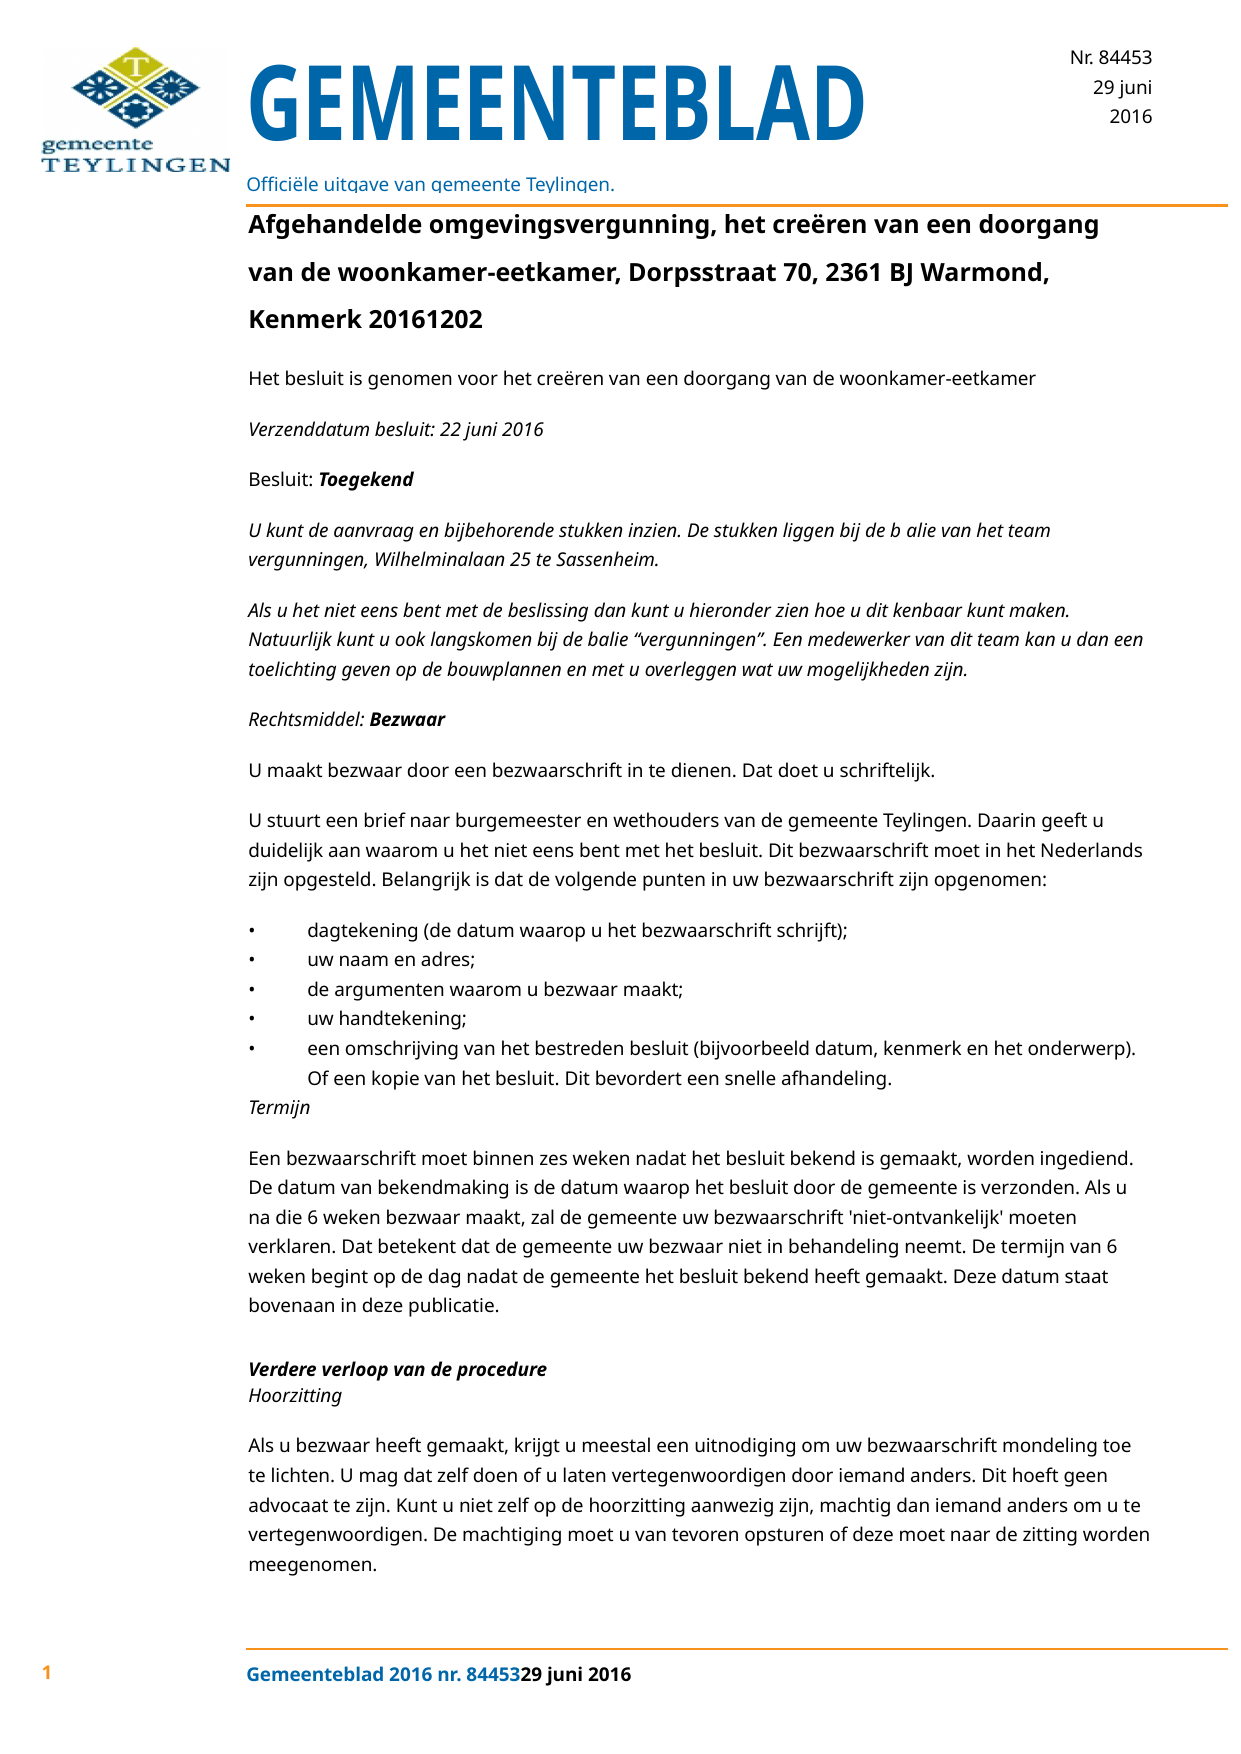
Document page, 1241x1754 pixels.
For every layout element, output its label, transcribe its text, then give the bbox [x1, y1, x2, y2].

text Een bezwaarschrift moet binnen zes weken nadat het besluit bekend is gemaakt, worden ingediend. De datum van bekendmaking is de datum waarop het besluit door de gemeente is verzonden. Als u na die 6 weken bezwaar maakt, zal de gemeente uw bezwaarschrift 'niet-ontvankelijk' moeten verklaren. Dat betekent dat de gemeente uw bezwaar niet in behandeling neemt. De termijn van 6 weken begint op de dag nadat de gemeente het besluit bekend heeft gemaakt. Deze datum staat bovenaan in deze publicatie. [248, 1145, 1152, 1318]
text Rechtsmiddel: Bezwaar [248, 706, 1152, 732]
picture [41, 47, 231, 172]
list dagtekening (de datum waarop u het bezwaarschrift schrijft); [248, 917, 1152, 942]
text U kunt de aanvraag en bijbehorende stukken inzien. De stukken liggen bij de b alie van het team vergunningen, Wilhelminalaan 25 te Sassenheim. [248, 517, 1152, 572]
list de argumenten waarom u bezwaar maakt; [248, 976, 1152, 1002]
list een omschrijving van het bestreden besluit (bijvoorbeeld datum, kenmerk en het onderwerp). Of een kopie van het besluit. Dit bevordert een snelle afhandeling. [248, 1035, 1152, 1090]
text U stuurt een brief naar burgemeester en wethouders van de gemeente Teylingen. Daarin geeft u duidelijk aan waarom u het niet eens bent met het besluit. Dit bezwaarschrift moet in het Nederlands zijn opgesteld. Belangrijk is dat de volgende punten in uw bezwaarschrift zijn opgenomen: [248, 807, 1152, 892]
text Als u het niet eens bent met de beslissing dan kunt u hieronder zien hoe u dit kenbaar kunt maken. Natuurlijk kunt u ook langskomen bij de balie “vergunningen”. Een medewerker van dit team kan u dan een toelichting geven op de bouwplannen en met u overleggen wat uw mogelijkheden zijn. [248, 597, 1152, 682]
list uw handtekening; [248, 1006, 1152, 1031]
text Besluit: Toegekend [248, 466, 1152, 492]
text Afgehandelde omgevingsvergunning, het creëren van een doorgang van de woonkamer-eetkamer, Dorpsstraat 70, 2361 BJ Warmond, Kenmerk 20161202 [248, 207, 1152, 336]
text Verdere verloop van de procedure [248, 1357, 1152, 1382]
text Het besluit is genomen voor het creëren van een doorgang van de woonkamer-eetkamer [248, 366, 1152, 391]
text Termijn [248, 1094, 1152, 1120]
text Als u bezwaar heeft gemaakt, krijgt u meestal een uitnodiging om uw bezwaarschrift mondeling toe te lichten. U mag dat zelf doen of u laten vertegenwoordigen door iemand anders. Dit hoeft geen advocaat te zijn. Kunt u niet zelf op de hoorzitting aanwezig zijn, machtig dan iemand anders om u te vertegenwoordigen. De machtiging moet u van tevoren opsturen of deze moet naar de zitting worden meegenomen. [248, 1433, 1152, 1577]
text Verzenddatum besluit: 22 juni 2016 [248, 416, 1152, 442]
list uw naam en adres; [248, 946, 1152, 972]
text Hoorzitting [248, 1382, 1152, 1408]
text U maakt bezwaar door een bezwaarschrift in te dienen. Dat doet u schriftelijk. [248, 757, 1152, 782]
